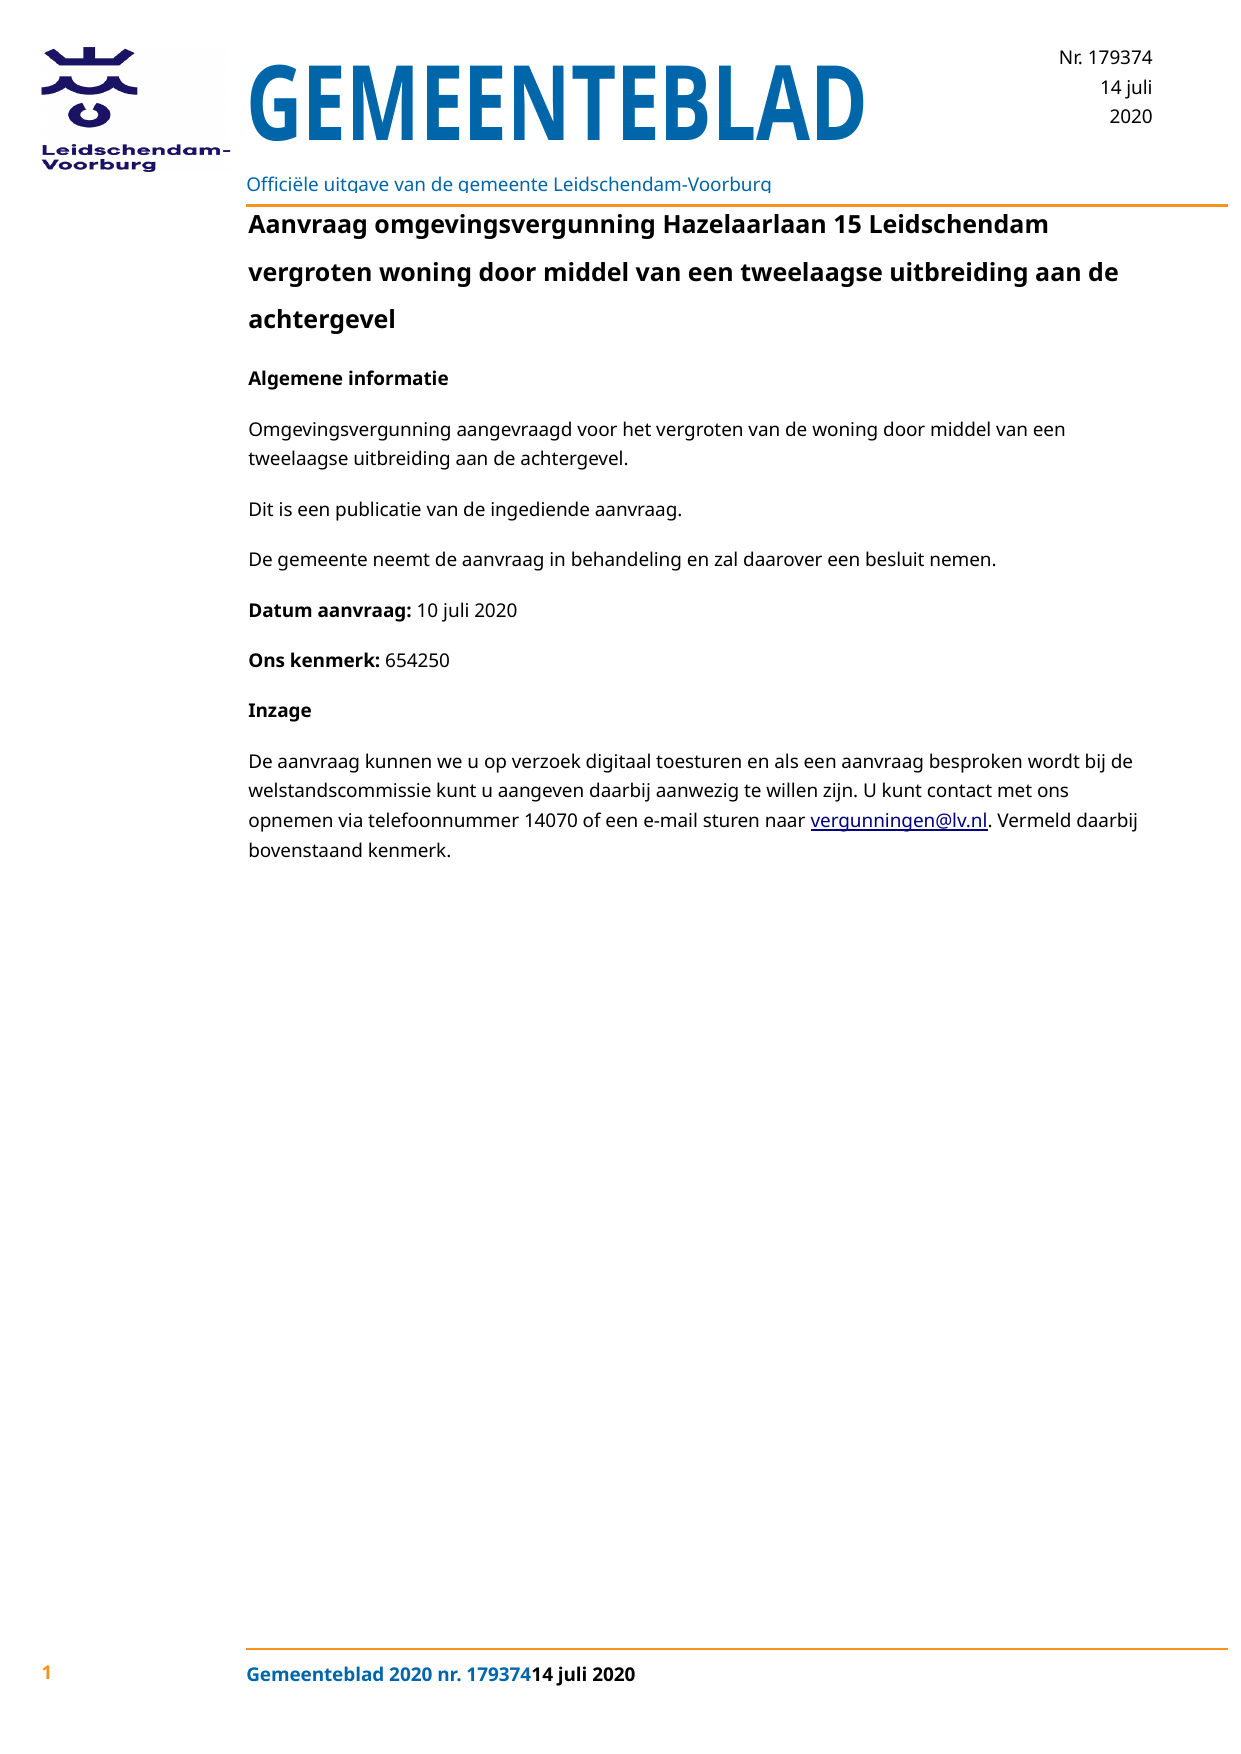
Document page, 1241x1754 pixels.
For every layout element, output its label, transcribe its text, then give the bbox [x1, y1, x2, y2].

text Datum aanvraag: 10 juli 2020 [248, 597, 1152, 622]
text Aanvraag omgevingsvergunning Hazelaarlaan 15 Leidschendam vergroten woning door middel van een tweelaagse uitbreiding aan de achtergevel [248, 207, 1152, 336]
text Ons kenmerk: 654250 [248, 647, 1152, 673]
text Dit is een publicatie van de ingediende aanvraag. [248, 496, 1152, 522]
text Algemene informatie [248, 366, 1152, 391]
text Inzage [248, 698, 1152, 723]
text De aanvraag kunnen we u op verzoek digitaal toesturen en als een aanvraag besproken wordt bij de welstandscommissie kunt u aangeven daarbij aanwezig te willen zijn. U kunt contact met ons opnemen via telefoonnummer 14070 of een e-mail sturen naar vergunningen@lv.nl. Vermeld daarbij bovenstaand kenmerk. [248, 748, 1152, 862]
picture [41, 47, 231, 172]
text De gemeente neemt de aanvraag in behandeling en zal daarover een besluit nemen. [248, 546, 1152, 572]
text Omgevingsvergunning aangevraagd voor het vergroten van de woning door middel van een tweelaagse uitbreiding aan de achtergevel. [248, 416, 1152, 471]
